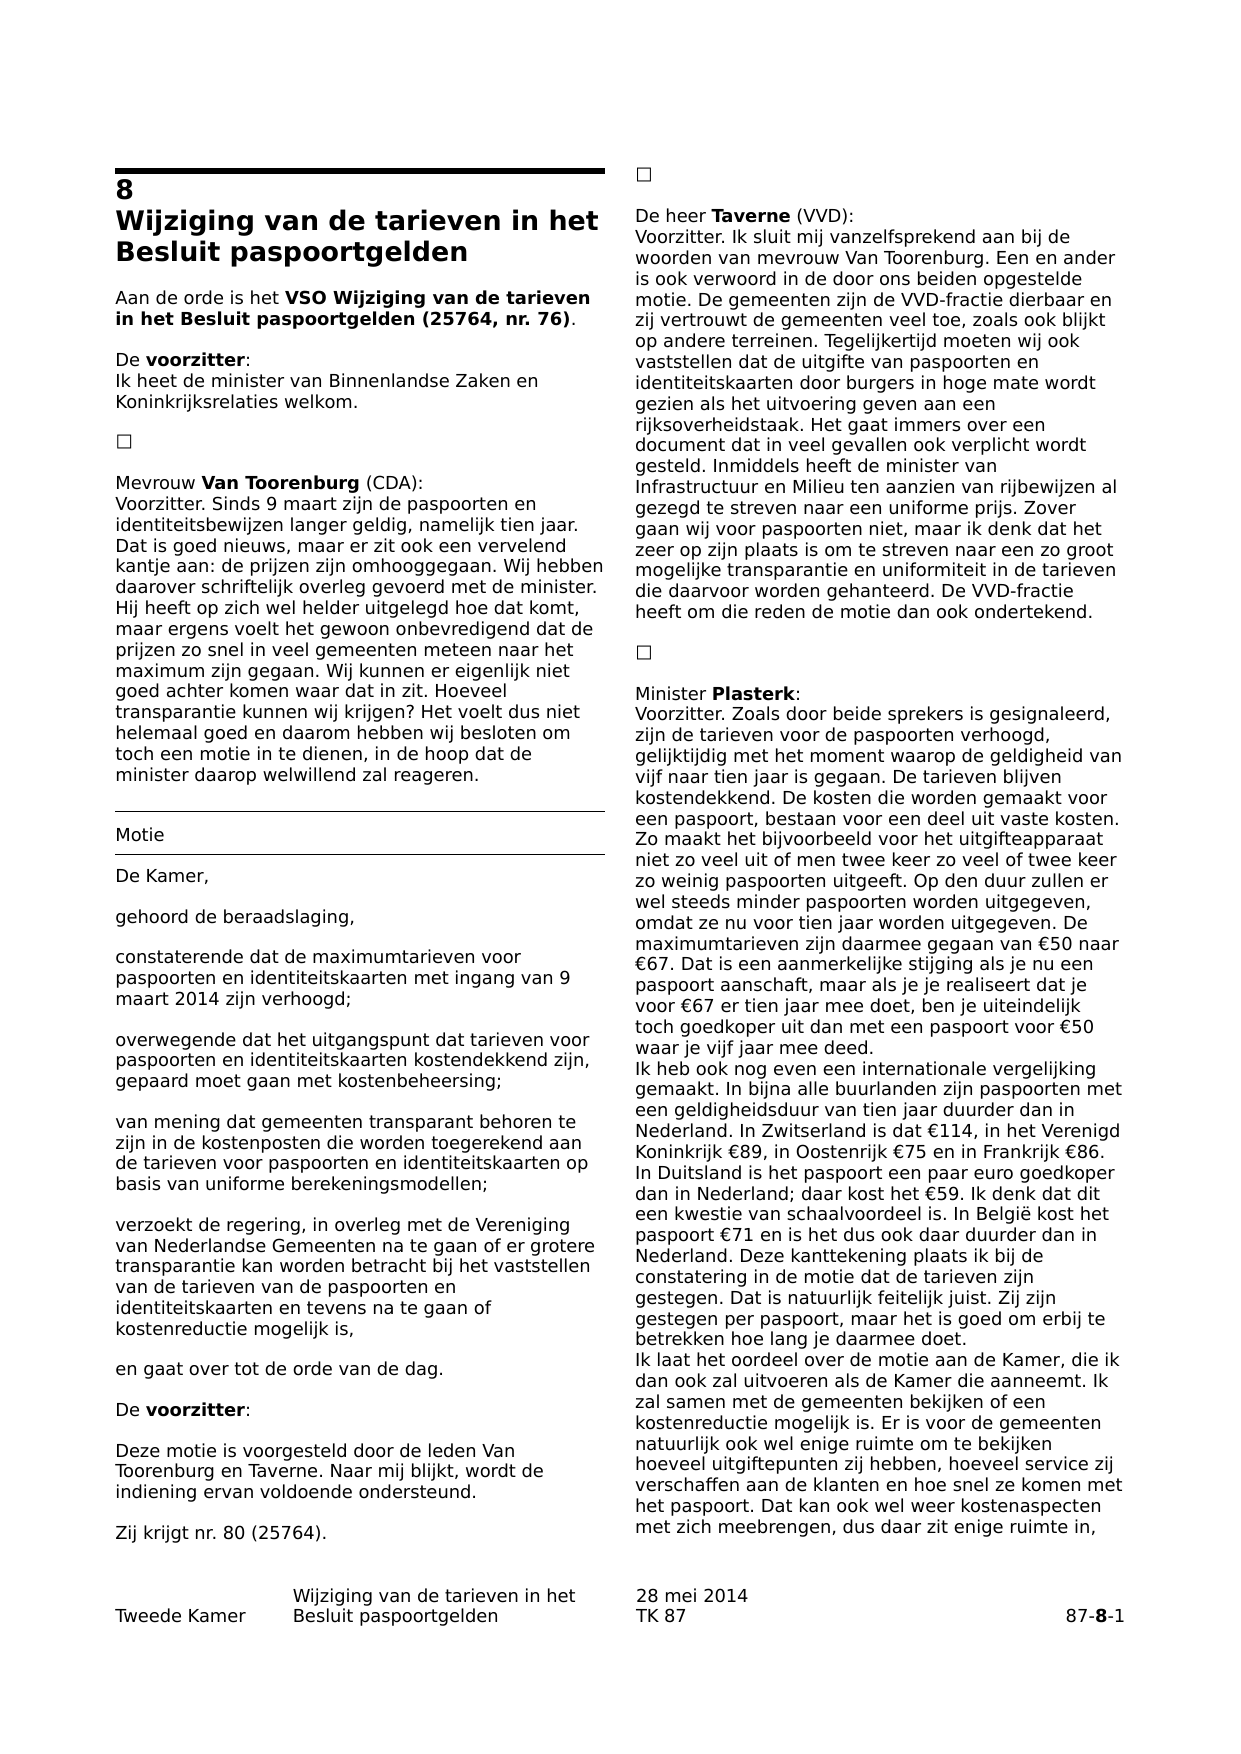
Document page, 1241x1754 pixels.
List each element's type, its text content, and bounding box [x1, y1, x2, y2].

text ⬜ [635, 165, 1125, 186]
text De voorzitter: [115, 350, 605, 371]
text Aan de orde is het VSO Wijziging van de tarieven in het Besluit paspoortgelden (25764, nr. 76). [115, 288, 605, 330]
title 8 Wijziging van de tarieven in het Besluit paspoortgelden [115, 174, 605, 268]
text Ik heet de minister van Binnenlandse Zaken en Koninkrijksrelaties welkom. [115, 371, 605, 412]
text van mening dat gemeenten transparant behoren te zijn in de kostenposten die worden toegerekend aan de tarieven voor paspoorten en identiteitskaarten op basis van uniforme berekeningsmodellen; [115, 1112, 605, 1195]
text De Kamer, [115, 866, 605, 887]
text overwegende dat het uitgangspunt dat tarieven voor paspoorten en identiteitskaarten kostendekkend zijn, gepaard moet gaan met kostenbeheersing; [115, 1029, 605, 1092]
text De heer Taverne (VVD): [635, 206, 1125, 227]
text Voorzitter. Sinds 9 maart zijn de paspoorten en identiteitsbewijzen langer geldig, namelijk tien jaar. Dat is goed nieuws, maar er zit ook een vervelend kantje aan: de prijzen zijn omhooggegaan. Wij hebben daarover schriftelijk overleg gevoerd met de minister. Hij heeft op zich wel helder uitgelegd hoe dat komt, maar ergens voelt het gewoon onbevredigend dat de prijzen zo snel in veel gemeenten meteen naar het maximum zijn gegaan. Wij kunnen er eigenlijk niet goed achter komen waar dat in zit. Hoeveel transparantie kunnen wij krijgen? Het voelt dus niet helemaal goed en daarom hebben wij besloten om toch een motie in te dienen, in de hoop dat de minister daarop welwillend zal reageren. [115, 494, 605, 785]
text Ik laat het oordeel over de motie aan de Kamer, die ik dan ook zal uitvoeren als de Kamer die aanneemt. Ik zal samen met de gemeenten bekijken of een kostenreductie mogelijk is. Er is voor de gemeenten natuurlijk ook wel enige ruimte om te bekijken hoeveel uitgiftepunten zij hebben, hoeveel service zij verschaffen aan de klanten en hoe snel ze komen met het paspoort. Dat kan ook wel weer kostenaspecten met zich meebrengen, dus daar zit enige ruimte in, [635, 1350, 1125, 1537]
text gehoord de beraadslaging, [115, 907, 605, 927]
text Mevrouw Van Toorenburg (CDA): [115, 473, 605, 494]
text Deze motie is voorgesteld door de leden Van Toorenburg en Taverne. Naar mij blijkt, wordt de indiening ervan voldoende ondersteund. [115, 1441, 605, 1503]
text Voorzitter. Ik sluit mij vanzelfsprekend aan bij de woorden van mevrouw Van Toorenburg. Een en ander is ook verwoord in de door ons beiden opgestelde motie. De gemeenten zijn de VVD-fractie dierbaar en zij vertrouwt de gemeenten veel toe, zoals ook blijkt op andere terreinen. Tegelijkertijd moeten wij ook vaststellen dat de uitgifte van paspoorten en identiteitskaarten door burgers in hoge mate wordt gezien als het uitvoering geven aan een rijksoverheidstaak. Het gaat immers over een document dat in veel gevallen ook verplicht wordt gesteld. Inmiddels heeft de minister van Infrastructuur en Milieu ten aanzien van rijbewijzen al gezegd te streven naar een uniforme prijs. Zover gaan wij voor paspoorten niet, maar ik denk dat het zeer op zijn plaats is om te streven naar een zo groot mogelijke transparantie en uniformiteit in de tarieven die daarvoor worden gehanteerd. De VVD-fractie heeft om die reden de motie dan ook ondertekend. [635, 227, 1125, 623]
text De voorzitter: [115, 1400, 605, 1421]
text constaterende dat de maximumtarieven voor paspoorten en identiteitskaarten met ingang van 9 maart 2014 zijn verhoogd; [115, 947, 605, 1009]
text Minister Plasterk: [635, 683, 1125, 704]
text Motie [115, 825, 605, 846]
text Zij krijgt nr. 80 (25764). [115, 1523, 605, 1543]
text verzoekt de regering, in overleg met de Vereniging van Nederlandse Gemeenten na te gaan of er grotere transparantie kan worden betracht bij het vaststellen van de tarieven van de paspoorten en identiteitskaarten en tevens na te gaan of kostenreductie mogelijk is, [115, 1215, 605, 1339]
text Voorzitter. Zoals door beide sprekers is gesignaleerd, zijn de tarieven voor de paspoorten verhoogd, gelijktijdig met het moment waarop de geldigheid van vijf naar tien jaar is gegaan. De tarieven blijven kostendekkend. De kosten die worden gemaakt voor een paspoort, bestaan voor een deel uit vaste kosten. Zo maakt het bijvoorbeeld voor het uitgifteapparaat niet zo veel uit of men twee keer zo veel of twee keer zo weinig paspoorten uitgeeft. Op den duur zullen er wel steeds minder paspoorten worden uitgegeven, omdat ze nu voor tien jaar worden uitgegeven. De maximumtarieven zijn daarmee gegaan van €50 naar €67. Dat is een aanmerkelijke stijging als je nu een paspoort aanschaft, maar als je je realiseert dat je voor €67 er tien jaar mee doet, ben je uiteindelijk toch goedkoper uit dan met een paspoort voor €50 waar je vijf jaar mee deed. [635, 704, 1125, 1058]
text en gaat over tot de orde van de dag. [115, 1359, 605, 1380]
text ⬜ [115, 432, 605, 453]
text Ik heb ook nog even een internationale vergelijking gemaakt. In bijna alle buurlanden zijn paspoorten met een geldigheidsduur van tien jaar duurder dan in Nederland. In Zwitserland is dat €114, in het Verenigd Koninkrijk €89, in Oostenrijk €75 en in Frankrijk €86. In Duitsland is het paspoort een paar euro goedkoper dan in Nederland; daar kost het €59. Ik denk dat dit een kwestie van schaalvoordeel is. In België kost het paspoort €71 en is het dus ook daar duurder dan in Nederland. Deze kanttekening plaats ik bij de constatering in de motie dat de tarieven zijn gestegen. Dat is natuurlijk feitelijk juist. Zij zijn gestegen per paspoort, maar het is goed om erbij te betrekken hoe lang je daarmee doet. [635, 1058, 1125, 1350]
text ⬜ [635, 643, 1125, 663]
